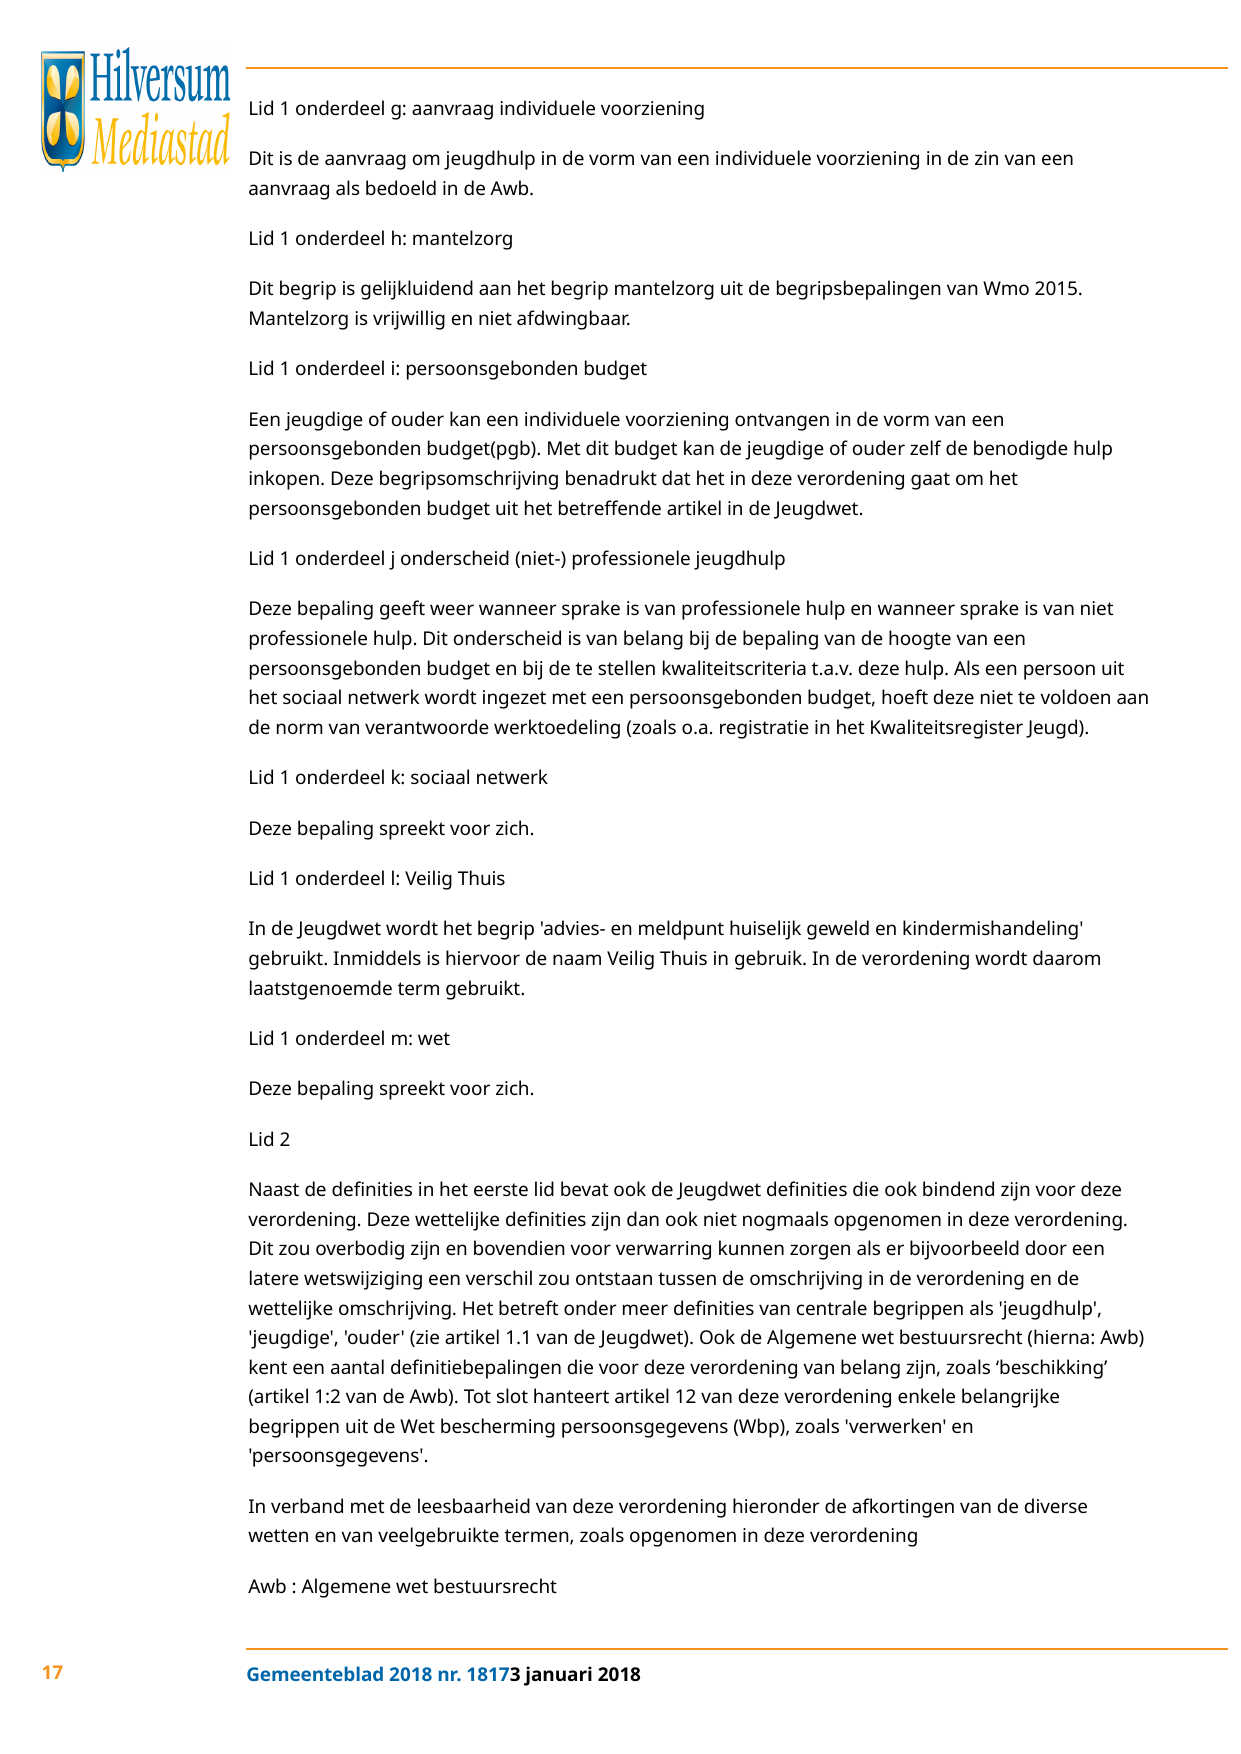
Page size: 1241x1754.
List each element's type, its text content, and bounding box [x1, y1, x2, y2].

text Deze bepaling geeft weer wanneer sprake is van professionele hulp en wanneer sprake is van niet professionele hulp. Dit onderscheid is van belang bij de bepaling van de hoogte van een persoonsgebonden budget en bij de te stellen kwaliteitscriteria t.a.v. deze hulp. Als een persoon uit het sociaal netwerk wordt ingezet met een persoonsgebonden budget, hoeft deze niet te voldoen aan de norm van verantwoorde werktoedeling (zoals o.a. registratie in het Kwaliteitsregister Jeugd). [248, 596, 1152, 740]
text In de Jeugdwet wordt het begrip 'advies- en meldpunt huiselijk geweld en kindermishandeling' gebruikt. Inmiddels is hiervoor de naam Veilig Thuis in gebruik. In de verordening wordt daarom laatstgenoemde term gebruikt. [248, 916, 1152, 1001]
text Deze bepaling spreekt voor zich. [248, 1076, 1152, 1101]
text Lid 1 onderdeel g: aanvraag individuele voorziening [248, 95, 1152, 121]
text Lid 1 onderdeel h: mantelzorg [248, 225, 1152, 251]
text Deze bepaling spreekt voor zich. [248, 815, 1152, 841]
text Dit is de aanvraag om jeugdhulp in de vorm van een individuele voorziening in de zin van een aanvraag als bedoeld in de Awb. [248, 145, 1152, 201]
text Lid 1 onderdeel l: Veilig Thuis [248, 865, 1152, 891]
text Lid 1 onderdeel i: persoonsgebonden budget [248, 356, 1152, 381]
picture [41, 47, 231, 172]
text Lid 1 onderdeel j onderscheid (niet-) professionele jeugdhulp [248, 545, 1152, 571]
text Lid 1 onderdeel k: sociaal netwerk [248, 764, 1152, 790]
text Lid 1 onderdeel m: wet [248, 1025, 1152, 1051]
text Lid 2 [248, 1126, 1152, 1152]
text Een jeugdige of ouder kan een individuele voorziening ontvangen in de vorm van een persoonsgebonden budget(pgb). Met dit budget kan de jeugdige of ouder zelf de benodigde hulp inkopen. Deze begripsomschrijving benadrukt dat het in deze verordening gaat om het persoonsgebonden budget uit het betreffende artikel in de Jeugdwet. [248, 406, 1152, 521]
text Dit begrip is gelijkluidend aan het begrip mantelzorg uit de begripsbepalingen van Wmo 2015. Mantelzorg is vrijwillig en niet afdwingbaar. [248, 276, 1152, 331]
text In verband met de leesbaarheid van deze verordening hieronder de afkortingen van de diverse wetten en van veelgebruikte termen, zoals opgenomen in deze verordening [248, 1493, 1152, 1548]
text Naast de definities in het eerste lid bevat ook de Jeugdwet definities die ook bindend zijn voor deze verordening. Deze wettelijke definities zijn dan ook niet nogmaals opgenomen in deze verordening. Dit zou overbodig zijn en bovendien voor verwarring kunnen zorgen als er bijvoorbeeld door een latere wetswijziging een verschil zou ontstaan tussen de omschrijving in de verordening en de wettelijke omschrijving. Het betreft onder meer definities van centrale begrippen als 'jeugdhulp', 'jeugdige', 'ouder' (zie artikel 1.1 van de Jeugdwet). Ook de Algemene wet bestuursrecht (hierna: Awb) kent een aantal definitiebepalingen die voor deze verordening van belang zijn, zoals ‘beschikking’ (artikel 1:2 van de Awb). Tot slot hanteert artikel 12 van deze verordening enkele belangrijke begrippen uit de Wet bescherming persoonsgegevens (Wbp), zoals 'verwerken' en 'persoonsgegevens'. [248, 1176, 1152, 1468]
text Awb : Algemene wet bestuursrecht [248, 1573, 1152, 1599]
